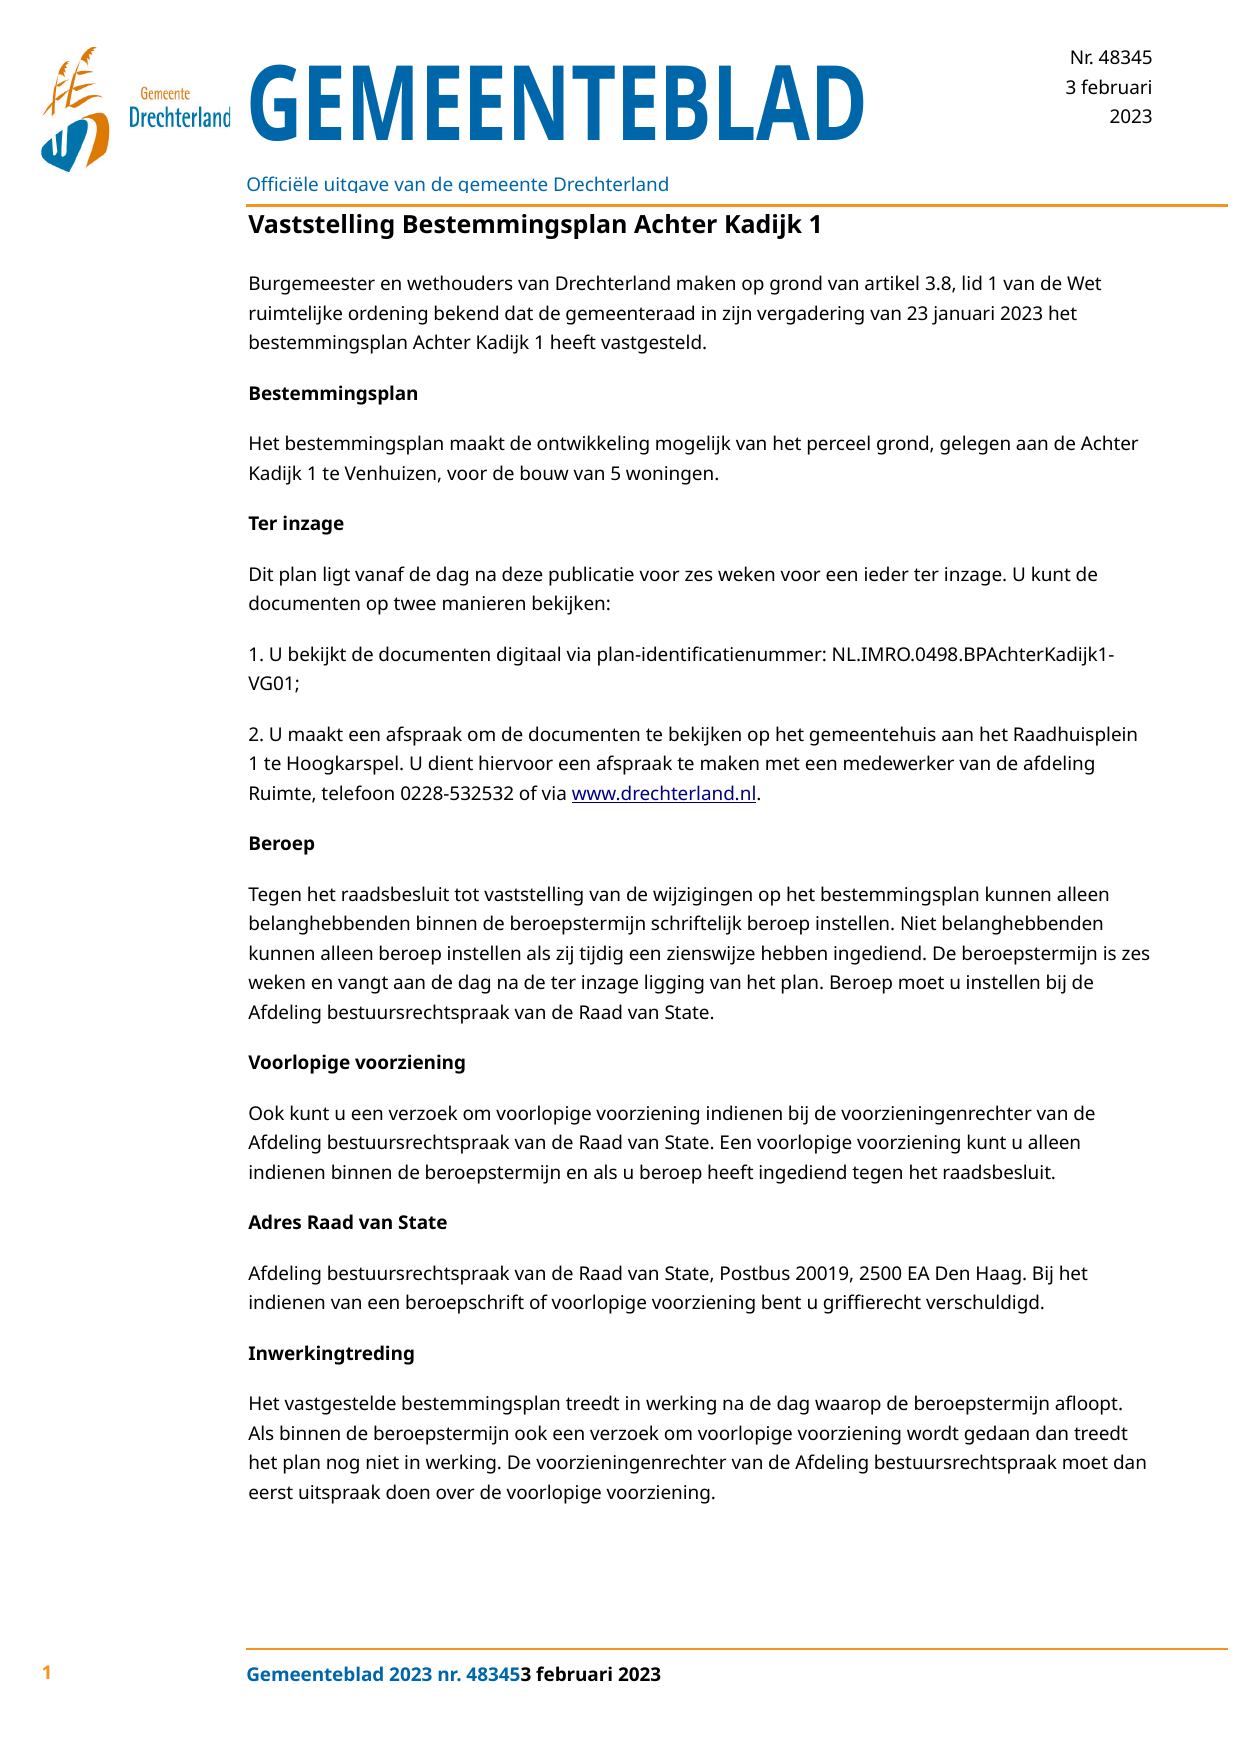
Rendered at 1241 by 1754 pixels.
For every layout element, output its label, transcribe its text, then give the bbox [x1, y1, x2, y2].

text Dit plan ligt vanaf de dag na deze publicatie voor zes weken voor een ieder ter inzage. U kunt de documenten op twee manieren bekijken: [248, 561, 1152, 616]
text Voorlopige voorziening [248, 1049, 1152, 1075]
picture [41, 158, 64, 172]
text Het vastgestelde bestemmingsplan treedt in werking na de dag waarop de beroepstermijn afloopt. Als binnen de beroepstermijn ook een verzoek om voorlopige voorziening wordt gedaan dan treedt het plan nog niet in werking. De voorzieningenrechter van de Afdeling bestuursrechtspraak moet dan eerst uitspraak doen over de voorlopige voorziening. [248, 1390, 1152, 1505]
picture [41, 47, 231, 172]
text Beroep [248, 830, 1152, 856]
text 2. U maakt een afspraak om de documenten te bekijken op het gemeentehuis aan het Raadhuisplein 1 te Hoogkarspel. U dient hiervoor een afspraak te maken met een medewerker van de afdeling Ruimte, telefoon 0228-532532 of via www.drechterland.nl. [248, 721, 1152, 806]
text Tegen het raadsbesluit tot vaststelling van de wijzigingen op het bestemmingsplan kunnen alleen belanghebbenden binnen de beroepstermijn schriftelijk beroep instellen. Niet belanghebbenden kunnen alleen beroep instellen als zij tijdig een zienswijze hebben ingediend. De beroepstermijn is zes weken en vangt aan de dag na de ter inzage ligging van het plan. Beroep moet u instellen bij de Afdeling bestuursrechtspraak van de Raad van State. [248, 881, 1152, 1025]
text Afdeling bestuursrechtspraak van de Raad van State, Postbus 20019, 2500 EA Den Haag. Bij het indienen van een beroepschrift of voorlopige voorziening bent u griffierecht verschuldigd. [248, 1260, 1152, 1315]
text Adres Raad van State [248, 1209, 1152, 1235]
text Bestemmingsplan [248, 380, 1152, 406]
text Het bestemmingsplan maakt de ontwikkeling mogelijk van het perceel grond, gelegen aan de Achter Kadijk 1 te Venhuizen, voor de bouw van 5 woningen. [248, 430, 1152, 486]
text 1. U bekijkt de documenten digitaal via plan-identificatienummer: NL.IMRO.0498.BPAchterKadijk1-VG01; [248, 641, 1152, 696]
text Vaststelling Bestemmingsplan Achter Kadijk 1 [248, 207, 1152, 241]
text Ook kunt u een verzoek om voorlopige voorziening indienen bij de voorzieningenrechter van de Afdeling bestuursrechtspraak van de Raad van State. Een voorlopige voorziening kunt u alleen indienen binnen de beroepstermijn en als u beroep heeft ingediend tegen het raadsbesluit. [248, 1100, 1152, 1185]
text Inwerkingtreding [248, 1340, 1152, 1366]
picture [226, 115, 231, 124]
text Ter inzage [248, 510, 1152, 536]
text Burgemeester en wethouders van Drechterland maken op grond van artikel 3.8, lid 1 van de Wet ruimtelijke ordening bekend dat de gemeenteraad in zijn vergadering van 23 januari 2023 het bestemmingsplan Achter Kadijk 1 heeft vastgesteld. [248, 270, 1152, 355]
